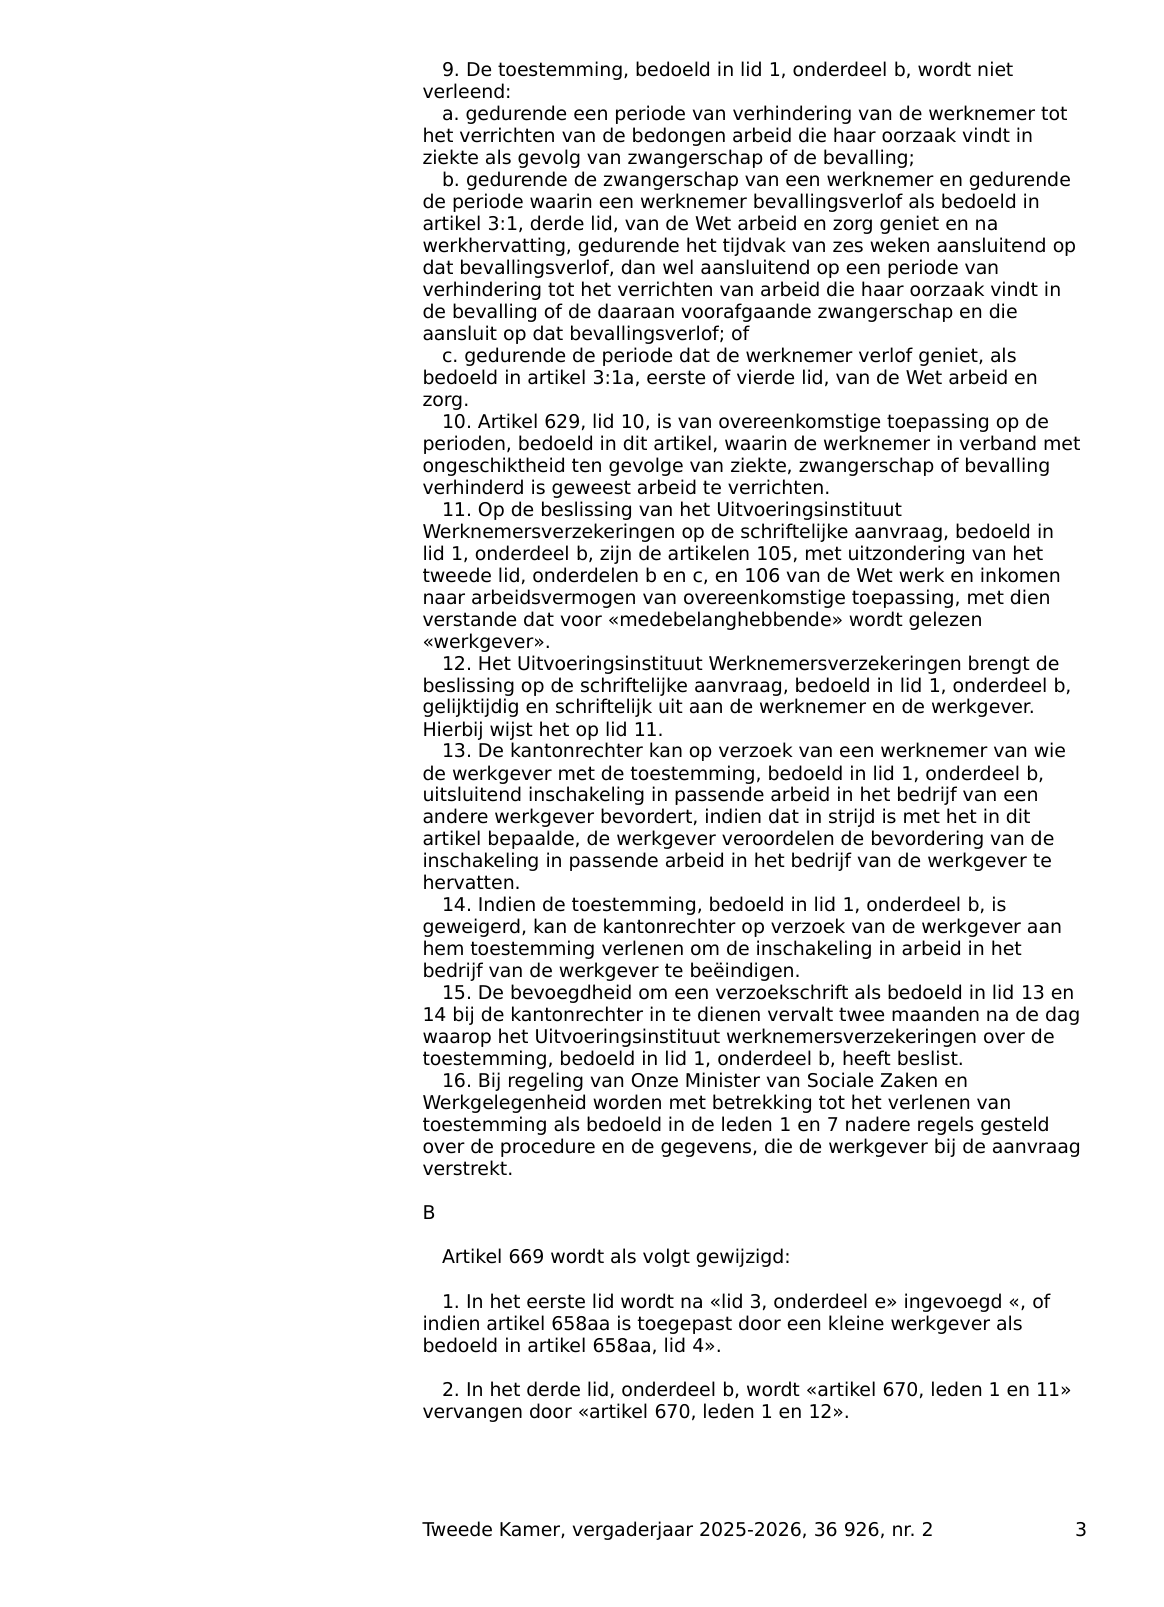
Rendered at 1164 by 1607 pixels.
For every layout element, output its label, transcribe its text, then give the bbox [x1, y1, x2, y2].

text 2. In het derde lid, onderdeel b, wordt «artikel 670, leden 1 en 11» vervangen door «artikel 670, leden 1 en 12». [422, 1379, 1087, 1423]
text Artikel 669 wordt als volgt gewijzigd: [422, 1246, 1087, 1268]
text 1. In het eerste lid wordt na «lid 3, onderdeel e» ingevoegd «, of indien artikel 658aa is toegepast door een kleine werkgever als bedoeld in artikel 658aa, lid 4». [422, 1291, 1087, 1356]
text a. gedurende een periode van verhindering van de werknemer tot het verrichten van de bedongen arbeid die haar oorzaak vindt in ziekte als gevolg van zwangerschap of de bevalling; [422, 103, 1087, 169]
text 12. Het Uitvoeringsinstituut Werknemersverzekeringen brengt de beslissing op de schriftelijke aanvraag, bedoeld in lid 1, onderdeel b, gelijktijdig en schriftelijk uit aan de werknemer en de werkgever. Hierbij wijst het op lid 11. [422, 652, 1087, 740]
text 11. Op de beslissing van het Uitvoeringsinstituut Werknemersverzekeringen op de schriftelijke aanvraag, bedoeld in lid 1, onderdeel b, zijn de artikelen 105, met uitzondering van het tweede lid, onderdelen b en c, en 106 van de Wet werk en inkomen naar arbeidsvermogen van overeenkomstige toepassing, met dien verstande dat voor «medebelanghebbende» wordt gelezen «werkgever». [422, 499, 1087, 652]
text 9. De toestemming, bedoeld in lid 1, onderdeel b, wordt niet verleend: [422, 59, 1087, 103]
text c. gedurende de periode dat de werknemer verlof geniet, als bedoeld in artikel 3:1a, eerste of vierde lid, van de Wet arbeid en zorg. [422, 345, 1087, 411]
text 14. Indien de toestemming, bedoeld in lid 1, onderdeel b, is geweigerd, kan de kantonrechter op verzoek van de werkgever aan hem toestemming verlenen om de inschakeling in arbeid in het bedrijf van de werkgever te beëindigen. [422, 894, 1087, 982]
text 13. De kantonrechter kan op verzoek van een werknemer van wie de werkgever met de toestemming, bedoeld in lid 1, onderdeel b, uitsluitend inschakeling in passende arbeid in het bedrijf van een andere werkgever bevordert, indien dat in strijd is met het in dit artikel bepaalde, de werkgever veroordelen de bevordering van de inschakeling in passende arbeid in het bedrijf van de werkgever te hervatten. [422, 740, 1087, 894]
text 16. Bij regeling van Onze Minister van Sociale Zaken en Werkgelegenheid worden met betrekking tot het verlenen van toestemming als bedoeld in de leden 1 en 7 nadere regels gesteld over de procedure en de gegevens, die de werkgever bij de aanvraag verstrekt. [422, 1070, 1087, 1180]
text 15. De bevoegdheid om een verzoekschrift als bedoeld in lid 13 en 14 bij de kantonrechter in te dienen vervalt twee maanden na de dag waarop het Uitvoeringsinstituut werknemersverzekeringen over de toestemming, bedoeld in lid 1, onderdeel b, heeft beslist. [422, 982, 1087, 1070]
text 10. Artikel 629, lid 10, is van overeenkomstige toepassing op de perioden, bedoeld in dit artikel, waarin de werknemer in verband met ongeschiktheid ten gevolge van ziekte, zwangerschap of bevalling verhinderd is geweest arbeid te verrichten. [422, 411, 1087, 499]
text b. gedurende de zwangerschap van een werknemer en gedurende de periode waarin een werknemer bevallingsverlof als bedoeld in artikel 3:1, derde lid, van de Wet arbeid en zorg geniet en na werkhervatting, gedurende het tijdvak van zes weken aansluitend op dat bevallingsverlof, dan wel aansluitend op een periode van verhindering tot het verrichten van arbeid die haar oorzaak vindt in de bevalling of de daaraan voorafgaande zwangerschap en die aansluit op dat bevallingsverlof; of [422, 169, 1087, 345]
text B [422, 1202, 1087, 1224]
